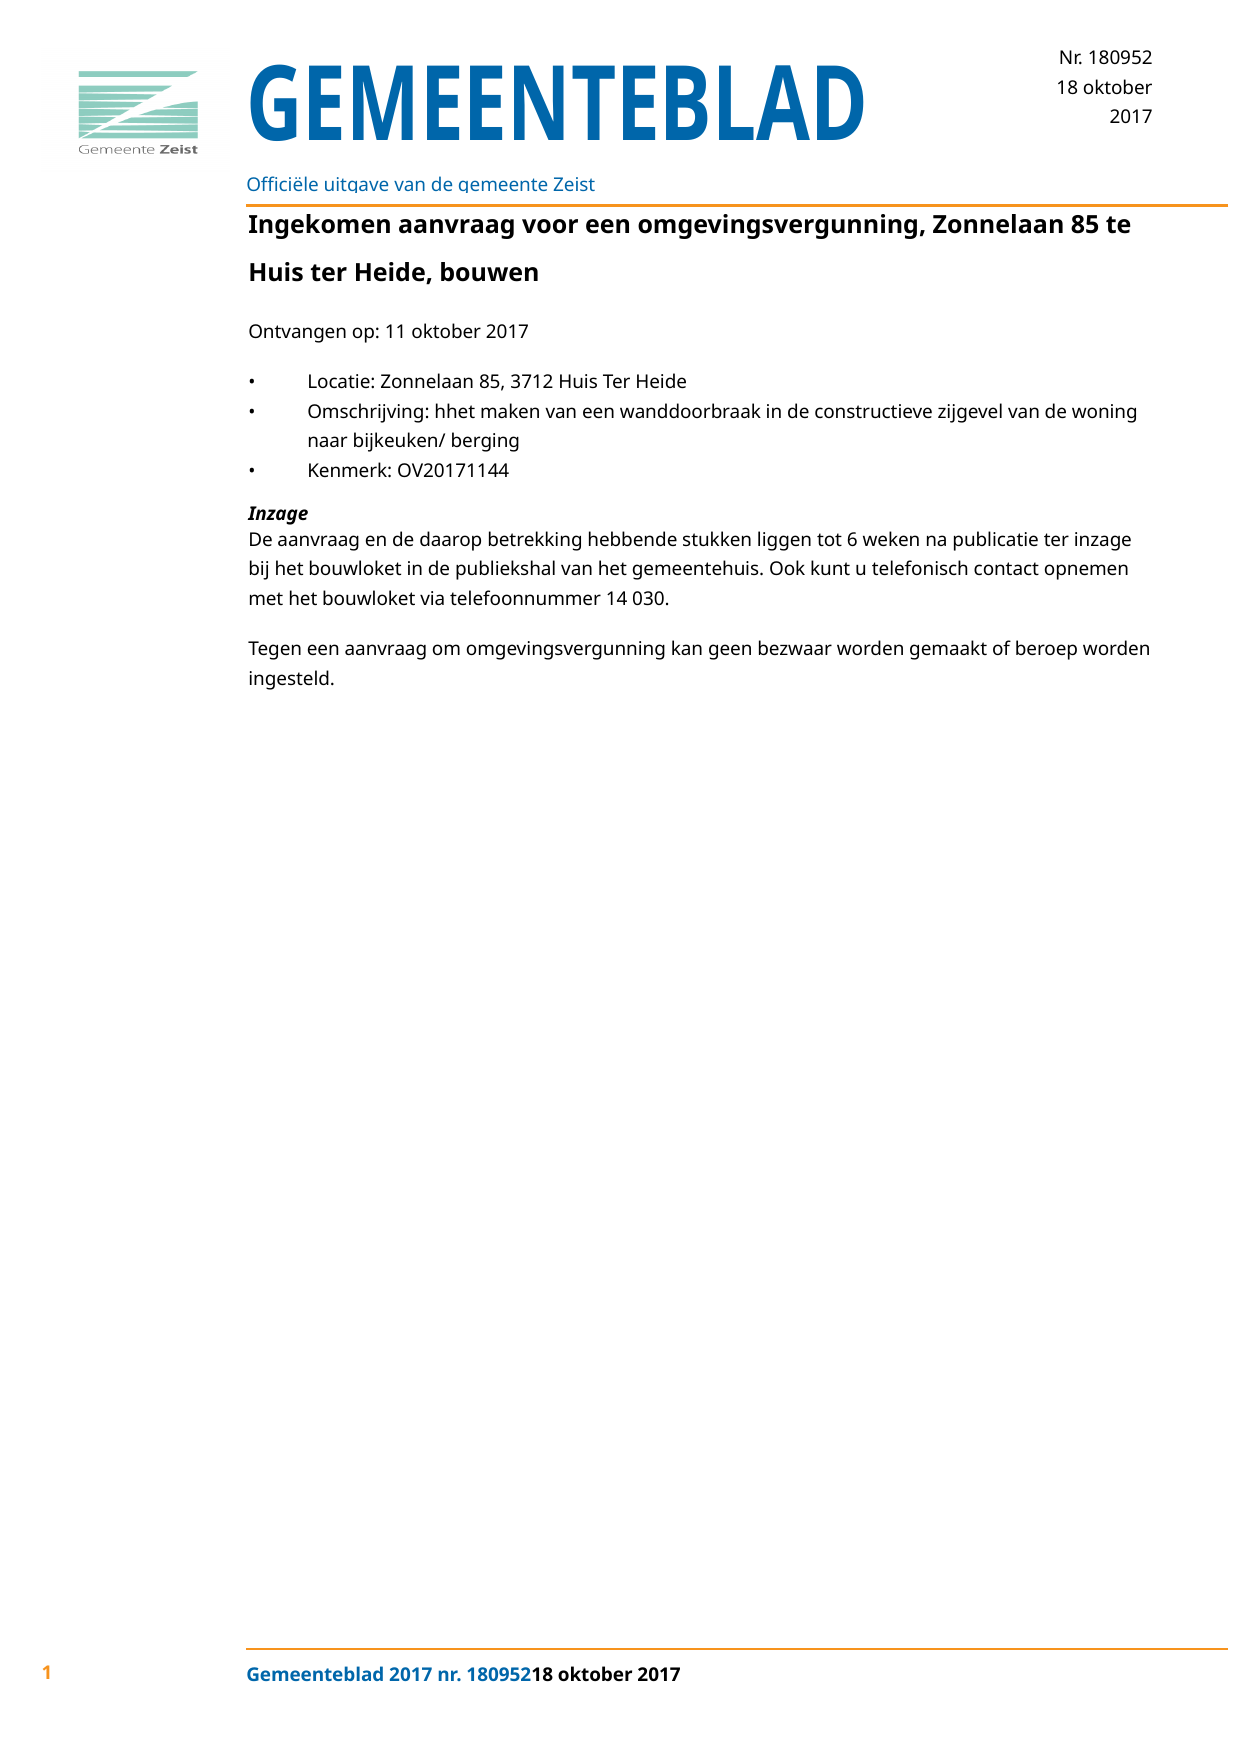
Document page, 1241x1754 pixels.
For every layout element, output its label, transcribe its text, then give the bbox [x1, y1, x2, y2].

text Inzage [248, 500, 1152, 526]
picture [41, 47, 231, 172]
text Ontvangen op: 11 oktober 2017 [248, 318, 1152, 344]
text Tegen een aanvraag om omgevingsvergunning kan geen bezwaar worden gemaakt of beroep worden ingesteld. [248, 636, 1152, 691]
list Locatie: Zonnelaan 85, 3712 Huis Ter Heide [248, 368, 1152, 394]
text Ingekomen aanvraag voor een omgevingsvergunning, Zonnelaan 85 te Huis ter Heide, bouwen [248, 207, 1152, 288]
list Omschrijving: hhet maken van een wanddoorbraak in de constructieve zijgevel van de woning naar bijkeuken/ berging [248, 398, 1152, 453]
list Kenmerk: OV20171144 [248, 457, 1152, 483]
text De aanvraag en de daarop betrekking hebbende stukken liggen tot 6 weken na publicatie ter inzage bij het bouwloket in de publiekshal van het gemeentehuis. Ook kunt u telefonisch contact opnemen met het bouwloket via telefoonnummer 14 030. [248, 526, 1152, 611]
